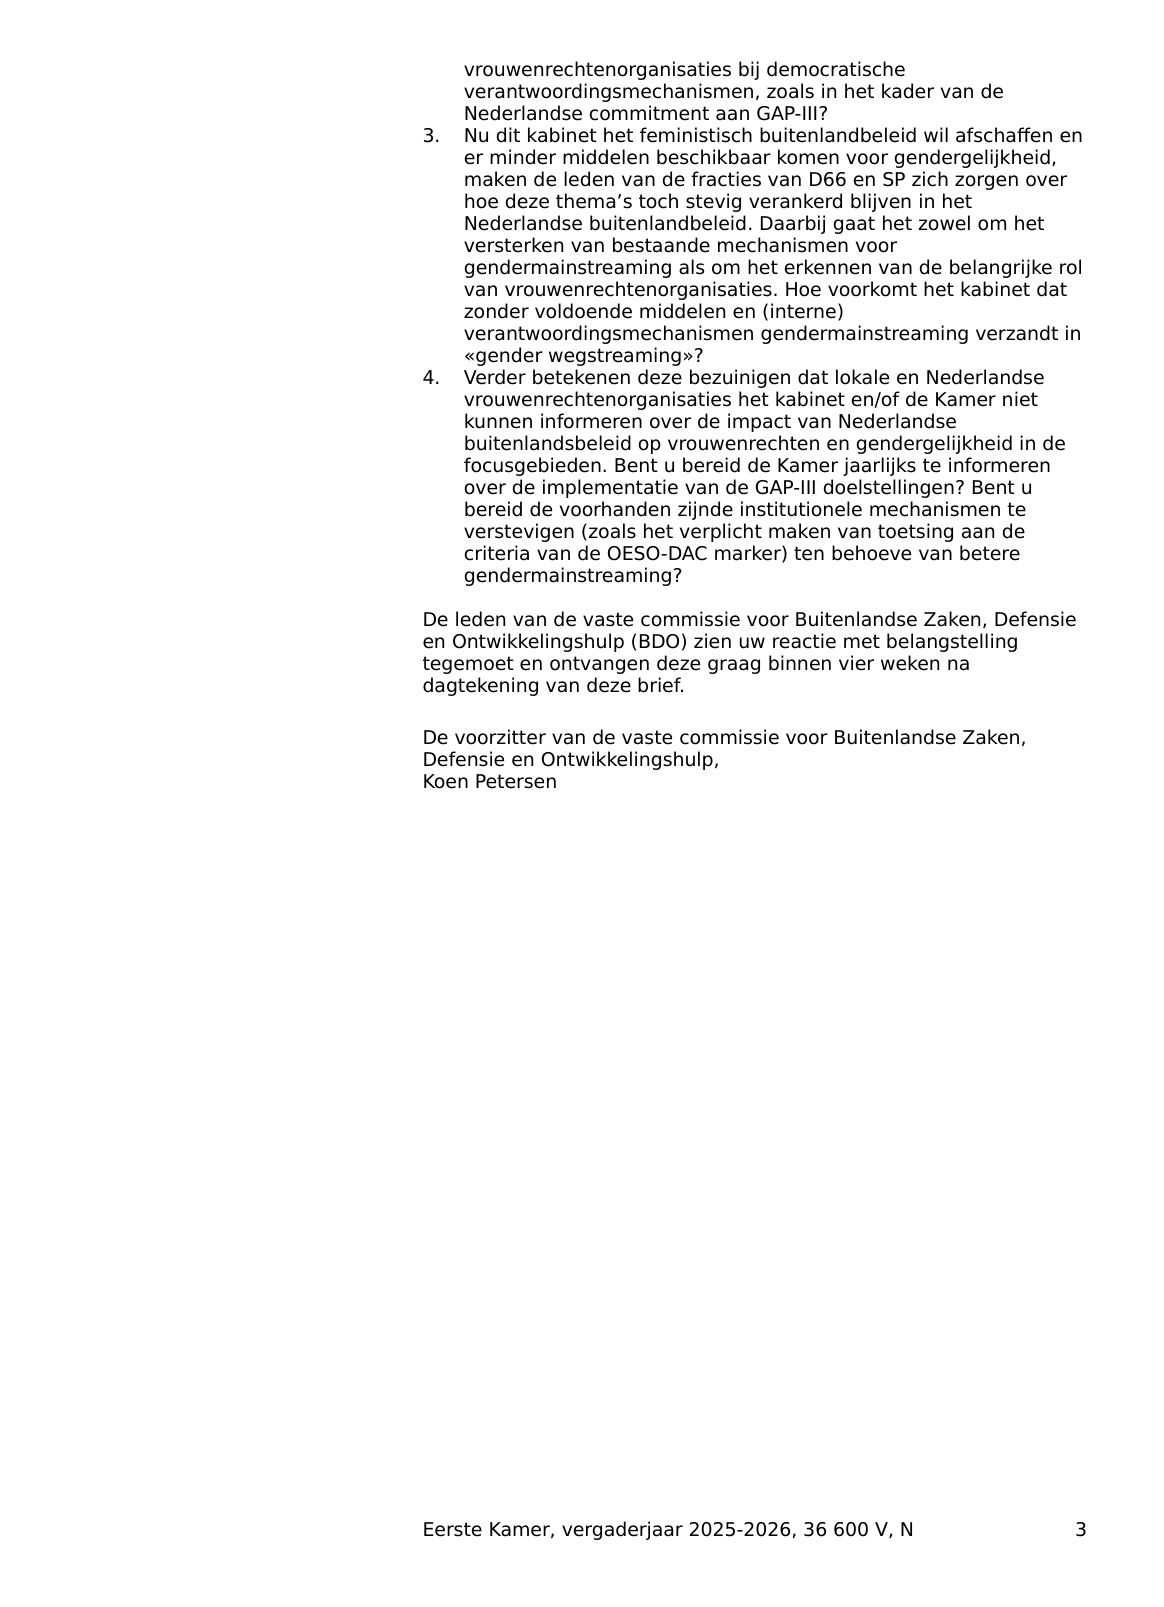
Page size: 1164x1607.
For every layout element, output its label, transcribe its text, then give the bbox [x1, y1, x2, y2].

text De leden van de vaste commissie voor Buitenlandse Zaken, Defensie en Ontwikkelingshulp (BDO) zien uw reactie met belangstelling tegemoet en ontvangen deze graag binnen vier weken na dagtekening van deze brief. [422, 609, 1087, 697]
text 3. Nu dit kabinet het feministisch buitenlandbeleid wil afschaffen en er minder middelen beschikbaar komen voor gendergelijkheid, maken de leden van de fracties van D66 en SP zich zorgen over hoe deze thema’s toch stevig verankerd blijven in het Nederlandse buitenlandbeleid. Daarbij gaat het zowel om het versterken van bestaande mechanismen voor gendermainstreaming als om het erkennen van de belangrijke rol van vrouwenrechtenorganisaties. Hoe voorkomt het kabinet dat zonder voldoende middelen en (interne) verantwoordingsmechanismen gendermainstreaming verzandt in «gender wegstreaming»? [422, 125, 1087, 367]
text vrouwenrechtenorganisaties bij democratische verantwoordingsmechanismen, zoals in het kader van de Nederlandse commitment aan GAP-III? [422, 59, 1087, 125]
text 4. Verder betekenen deze bezuinigen dat lokale en Nederlandse vrouwenrechtenorganisaties het kabinet en/of de Kamer niet kunnen informeren over de impact van Nederlandse buitenlandsbeleid op vrouwenrechten en gendergelijkheid in de focusgebieden. Bent u bereid de Kamer jaarlijks te informeren over de implementatie van de GAP-III doelstellingen? Bent u bereid de voorhanden zijnde institutionele mechanismen te verstevigen (zoals het verplicht maken van toetsing aan de criteria van de OESO-DAC marker) ten behoeve van betere gendermainstreaming? [422, 367, 1087, 587]
text De voorzitter van de vaste commissie voor Buitenlandse Zaken, Defensie en Ontwikkelingshulp, Koen Petersen [422, 727, 1087, 793]
